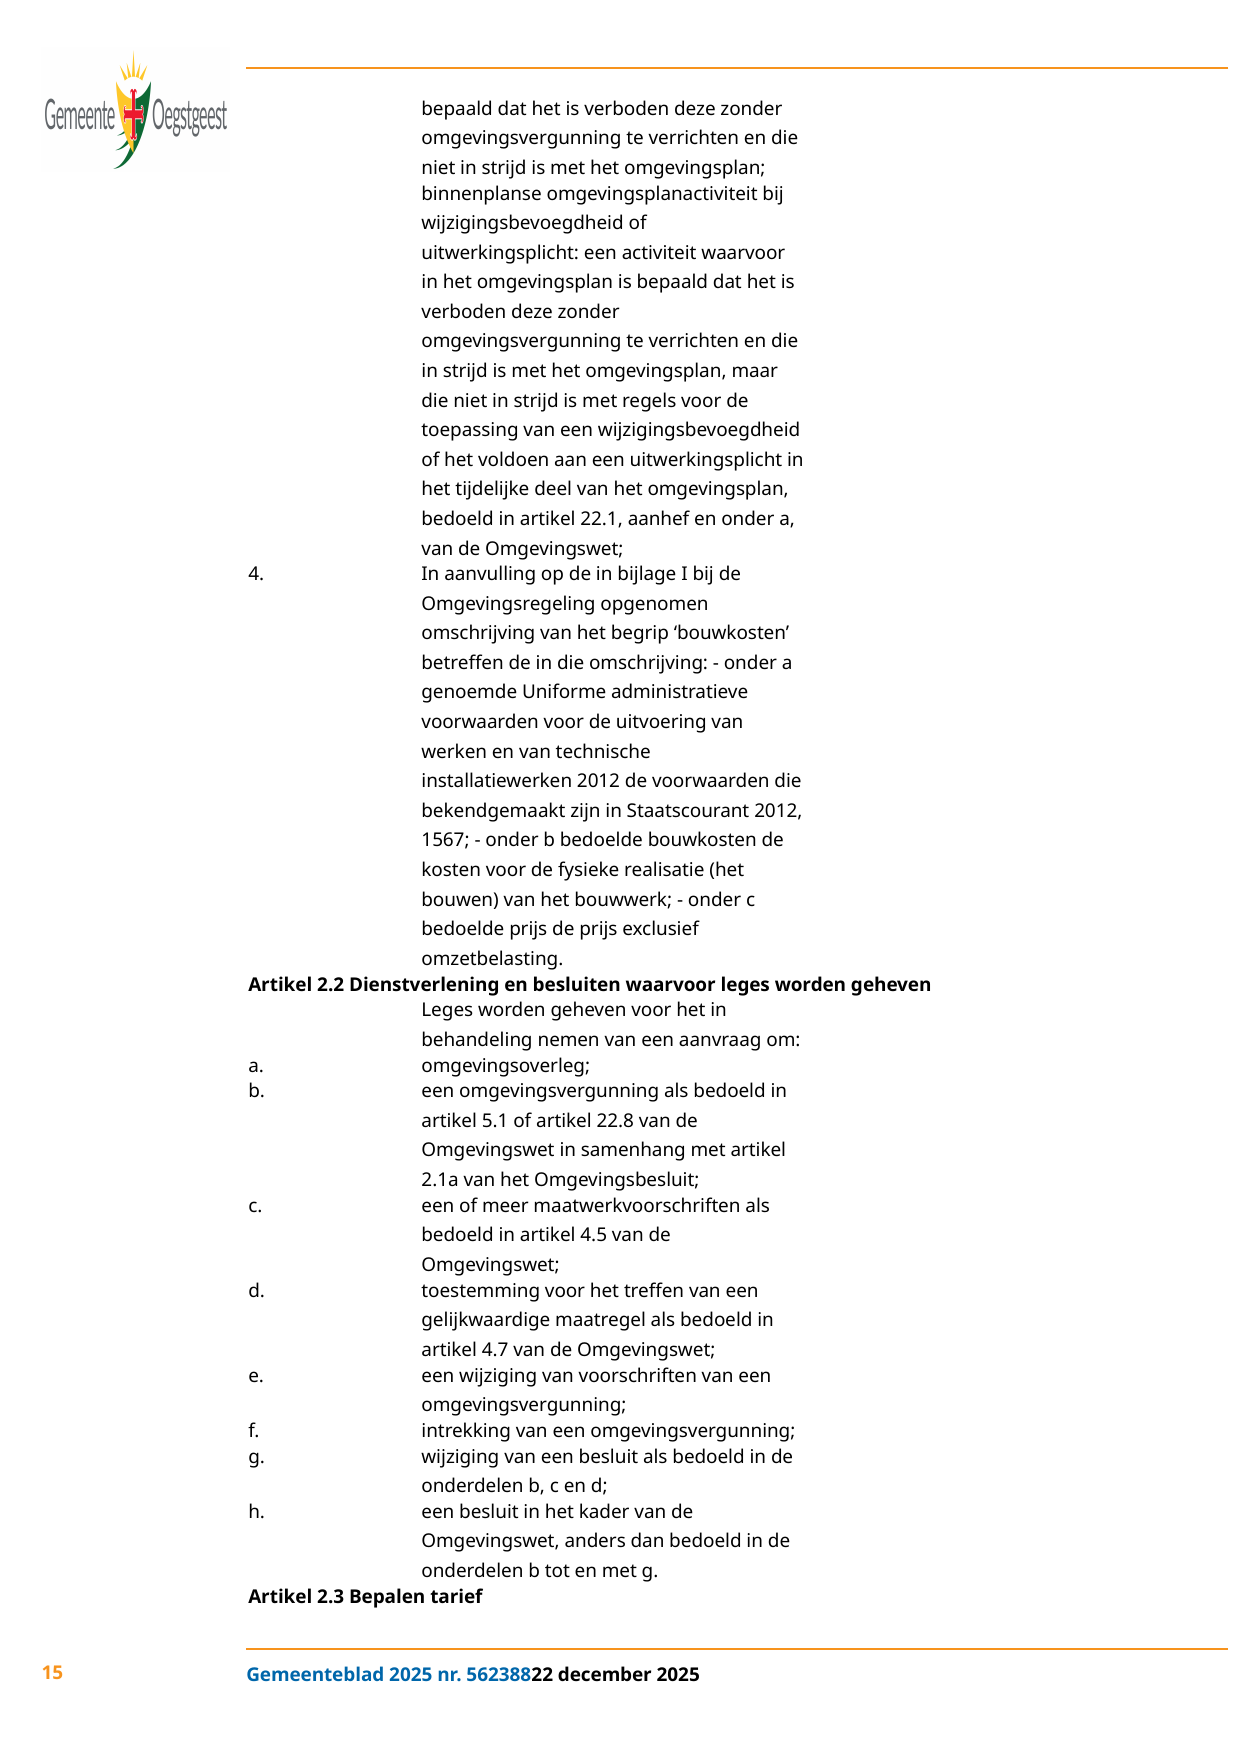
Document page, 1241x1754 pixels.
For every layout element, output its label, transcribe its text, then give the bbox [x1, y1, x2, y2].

table_cell bepaald dat het is verboden deze zonder omgevingsvergunning te verrichten en die niet in strijd is met het omgevingsplan; [421, 95, 805, 180]
table_cell een wijziging van voorschriften van een omgevingsvergunning; [421, 1362, 805, 1417]
table_cell een of meer maatwerkvoorschriften als bedoeld in artikel 4.5 van de Omgevingswet; [421, 1192, 805, 1277]
table_cell [979, 180, 1152, 560]
table_cell [805, 1192, 978, 1277]
table_cell binnenplanse omgevingsplanactiviteit bij wijzigingsbevoegdheid of uitwerkingsplicht: een activiteit waarvoor in het omgevingsplan is bepaald dat het is verboden deze zonder omgevingsvergunning te verrichten en die in strijd is met het omgevingsplan, maar die niet in strijd is met regels voor de toepassing van een wijzigingsbevoegdheid of het voldoen aan een uitwerkingsplicht in het tijdelijke deel van het omgevingsplan, bedoeld in artikel 22.1, aanhef en onder a, van de Omgevingswet; [421, 180, 805, 560]
table_cell Artikel 2.2 Dienstverlening en besluiten waarvoor leges worden geheven [248, 971, 978, 996]
table_cell [805, 1277, 978, 1362]
table_cell h. [248, 1498, 421, 1583]
table_cell [805, 1498, 978, 1583]
table_cell toestemming voor het treffen van een gelijkwaardige maatregel als bedoeld in artikel 4.7 van de Omgevingswet; [421, 1277, 805, 1362]
table_cell [979, 1052, 1152, 1077]
table_cell een besluit in het kader van de Omgevingswet, anders dan bedoeld in de onderdelen b tot en met g. [421, 1498, 805, 1583]
table_cell [979, 1443, 1152, 1498]
table_cell Artikel 2.3 Bepalen tarief [248, 1583, 978, 1609]
table_cell [805, 560, 978, 971]
table_cell [805, 1052, 978, 1077]
table_cell [248, 180, 421, 560]
table_cell b. [248, 1078, 421, 1192]
table_cell [979, 1277, 1152, 1362]
table_cell In aanvulling op de in bijlage I bij de Omgevingsregeling opgenomen omschrijving van het begrip ‘bouwkosten’ betreffen de in die omschrijving: - onder a genoemde Uniforme administratieve voorwaarden voor de uitvoering van werken en van technische installatiewerken 2012 de voorwaarden die bekendgemaakt zijn in Staatscourant 2012, 1567; - onder b bedoelde bouwkosten de kosten voor de fysieke realisatie (het bouwen) van het bouwwerk; - onder c bedoelde prijs de prijs exclusief omzetbelasting. [421, 560, 805, 971]
table_cell wijziging van een besluit als bedoeld in de onderdelen b, c en d; [421, 1443, 805, 1498]
table_cell [979, 1417, 1152, 1443]
table_cell [805, 95, 978, 180]
table_cell g. [248, 1443, 421, 1498]
table_cell [979, 560, 1152, 971]
table_cell f. [248, 1417, 421, 1443]
table_cell e. [248, 1362, 421, 1417]
table_cell [979, 1498, 1152, 1583]
table_cell [979, 1192, 1152, 1277]
table_cell d. [248, 1277, 421, 1362]
table_cell intrekking van een omgevingsvergunning; [421, 1417, 805, 1443]
table_cell [248, 996, 421, 1052]
table_cell [979, 1362, 1152, 1417]
table_cell 4. [248, 560, 421, 971]
table_cell [805, 1362, 978, 1417]
table_cell [979, 1078, 1152, 1192]
table_cell c. [248, 1192, 421, 1277]
table_cell [805, 1417, 978, 1443]
table_cell a. [248, 1052, 421, 1077]
table_cell [979, 996, 1152, 1052]
table_cell een omgevingsvergunning als bedoeld in artikel 5.1 of artikel 22.8 van de Omgevingswet in samenhang met artikel 2.1a van het Omgevingsbesluit; [421, 1078, 805, 1192]
table_cell [805, 996, 978, 1052]
picture [41, 47, 231, 172]
table_cell [979, 95, 1152, 180]
table_cell Leges worden geheven voor het in behandeling nemen van een aanvraag om: [421, 996, 805, 1052]
table_cell [805, 1078, 978, 1192]
table_cell [805, 180, 978, 560]
table_cell [805, 1443, 978, 1498]
table_cell [248, 95, 421, 180]
table_cell omgevingsoverleg; [421, 1052, 805, 1077]
